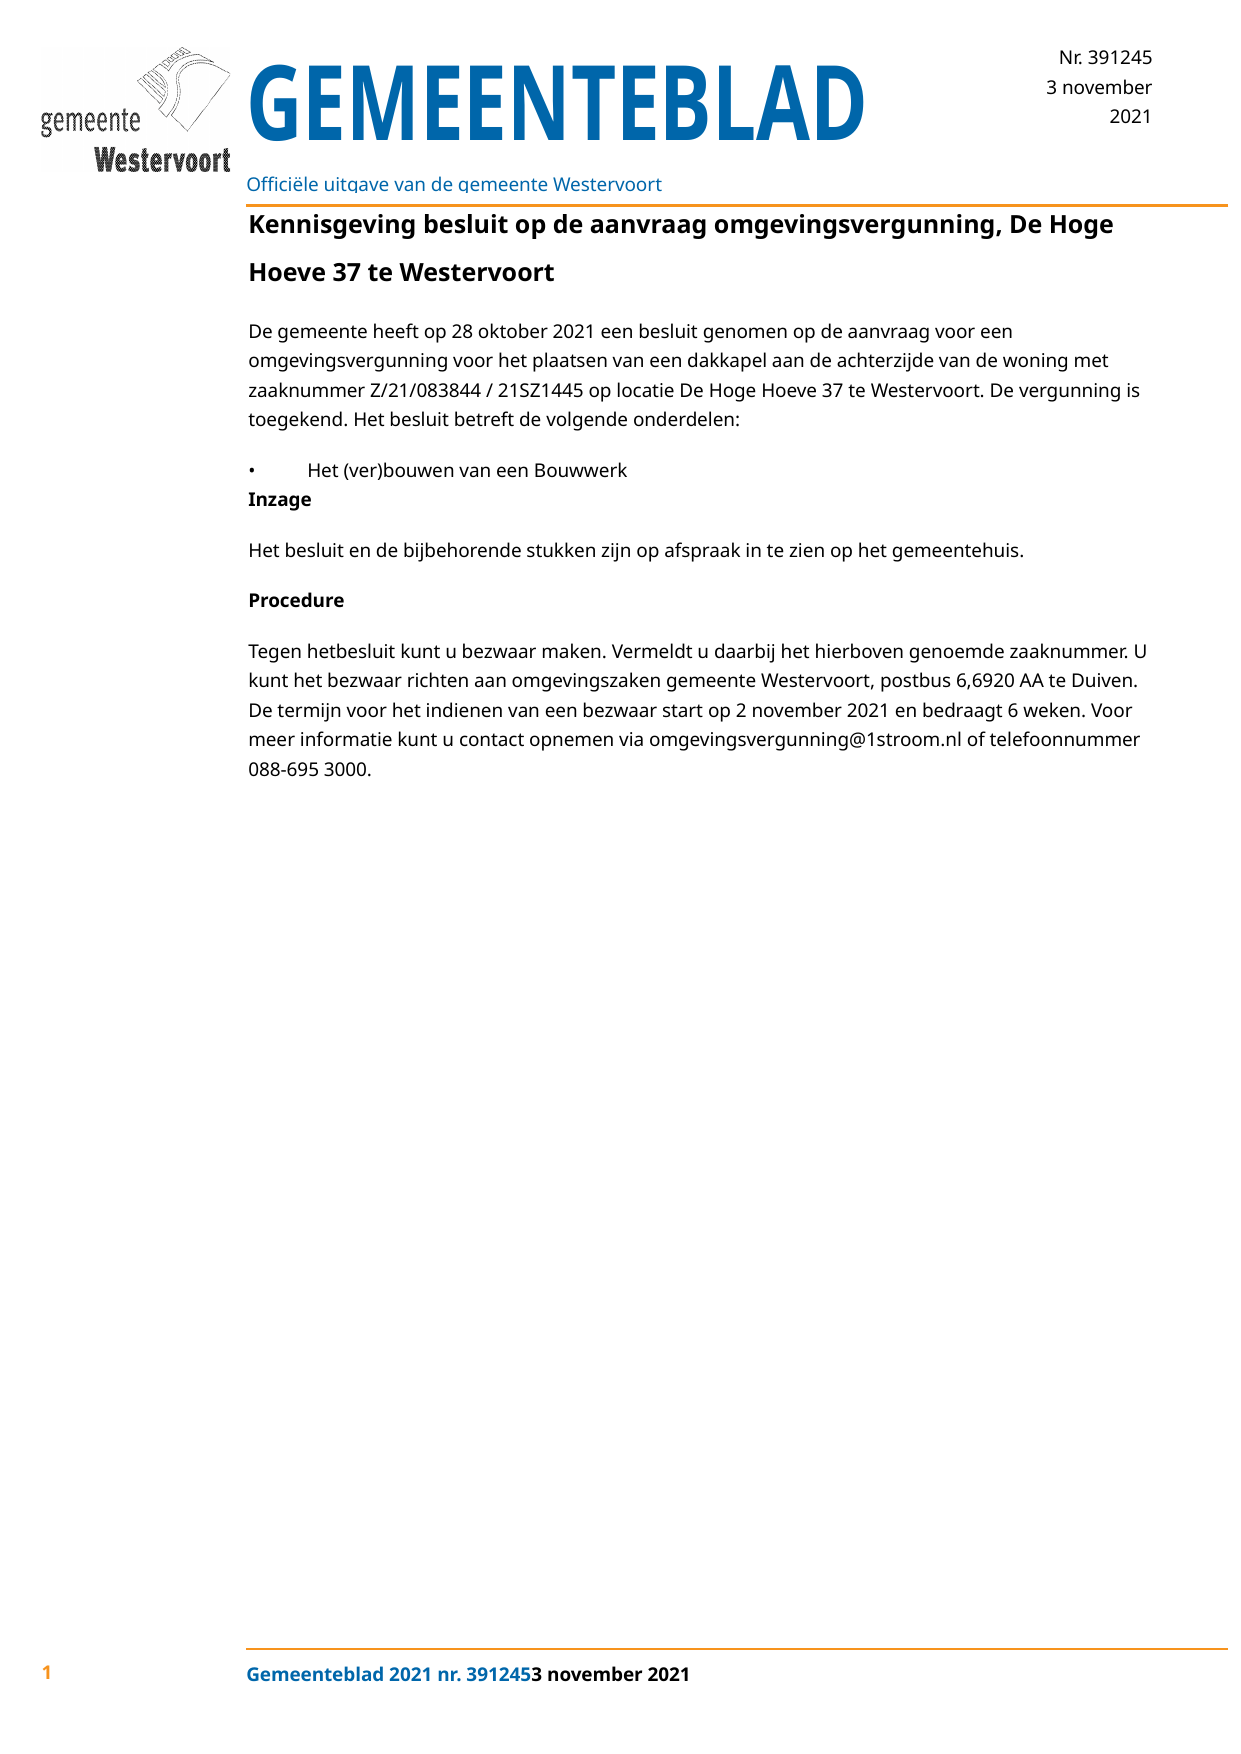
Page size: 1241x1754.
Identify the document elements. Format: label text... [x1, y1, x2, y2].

list Het (ver)bouwen van een Bouwwerk [248, 457, 1152, 483]
text Kennisgeving besluit op de aanvraag omgevingsvergunning, De Hoge Hoeve 37 te Westervoort [248, 207, 1152, 288]
text Het besluit en de bijbehorende stukken zijn op afspraak in te zien op het gemeentehuis. [248, 537, 1152, 563]
text Inzage [248, 487, 1152, 512]
text De gemeente heeft op 28 oktober 2021 een besluit genomen op de aanvraag voor een omgevingsvergunning voor het plaatsen van een dakkapel aan de achterzijde van de woning met zaaknummer Z/21/083844 / 21SZ1445 op locatie De Hoge Hoeve 37 te Westervoort. De vergunning is toegekend. Het besluit betreft de volgende onderdelen: [248, 318, 1152, 432]
text Procedure [248, 587, 1152, 613]
picture [41, 47, 231, 172]
text Tegen hetbesluit kunt u bezwaar maken. Vermeldt u daarbij het hierboven genoemde zaaknummer. U kunt het bezwaar richten aan omgevingszaken gemeente Westervoort, postbus 6,6920 AA te Duiven. De termijn voor het indienen van een bezwaar start op 2 november 2021 en bedraagt 6 weken. Voor meer informatie kunt u contact opnemen via omgevingsvergunning@1stroom.nl of telefoonnummer 088-695 3000. [248, 638, 1152, 782]
